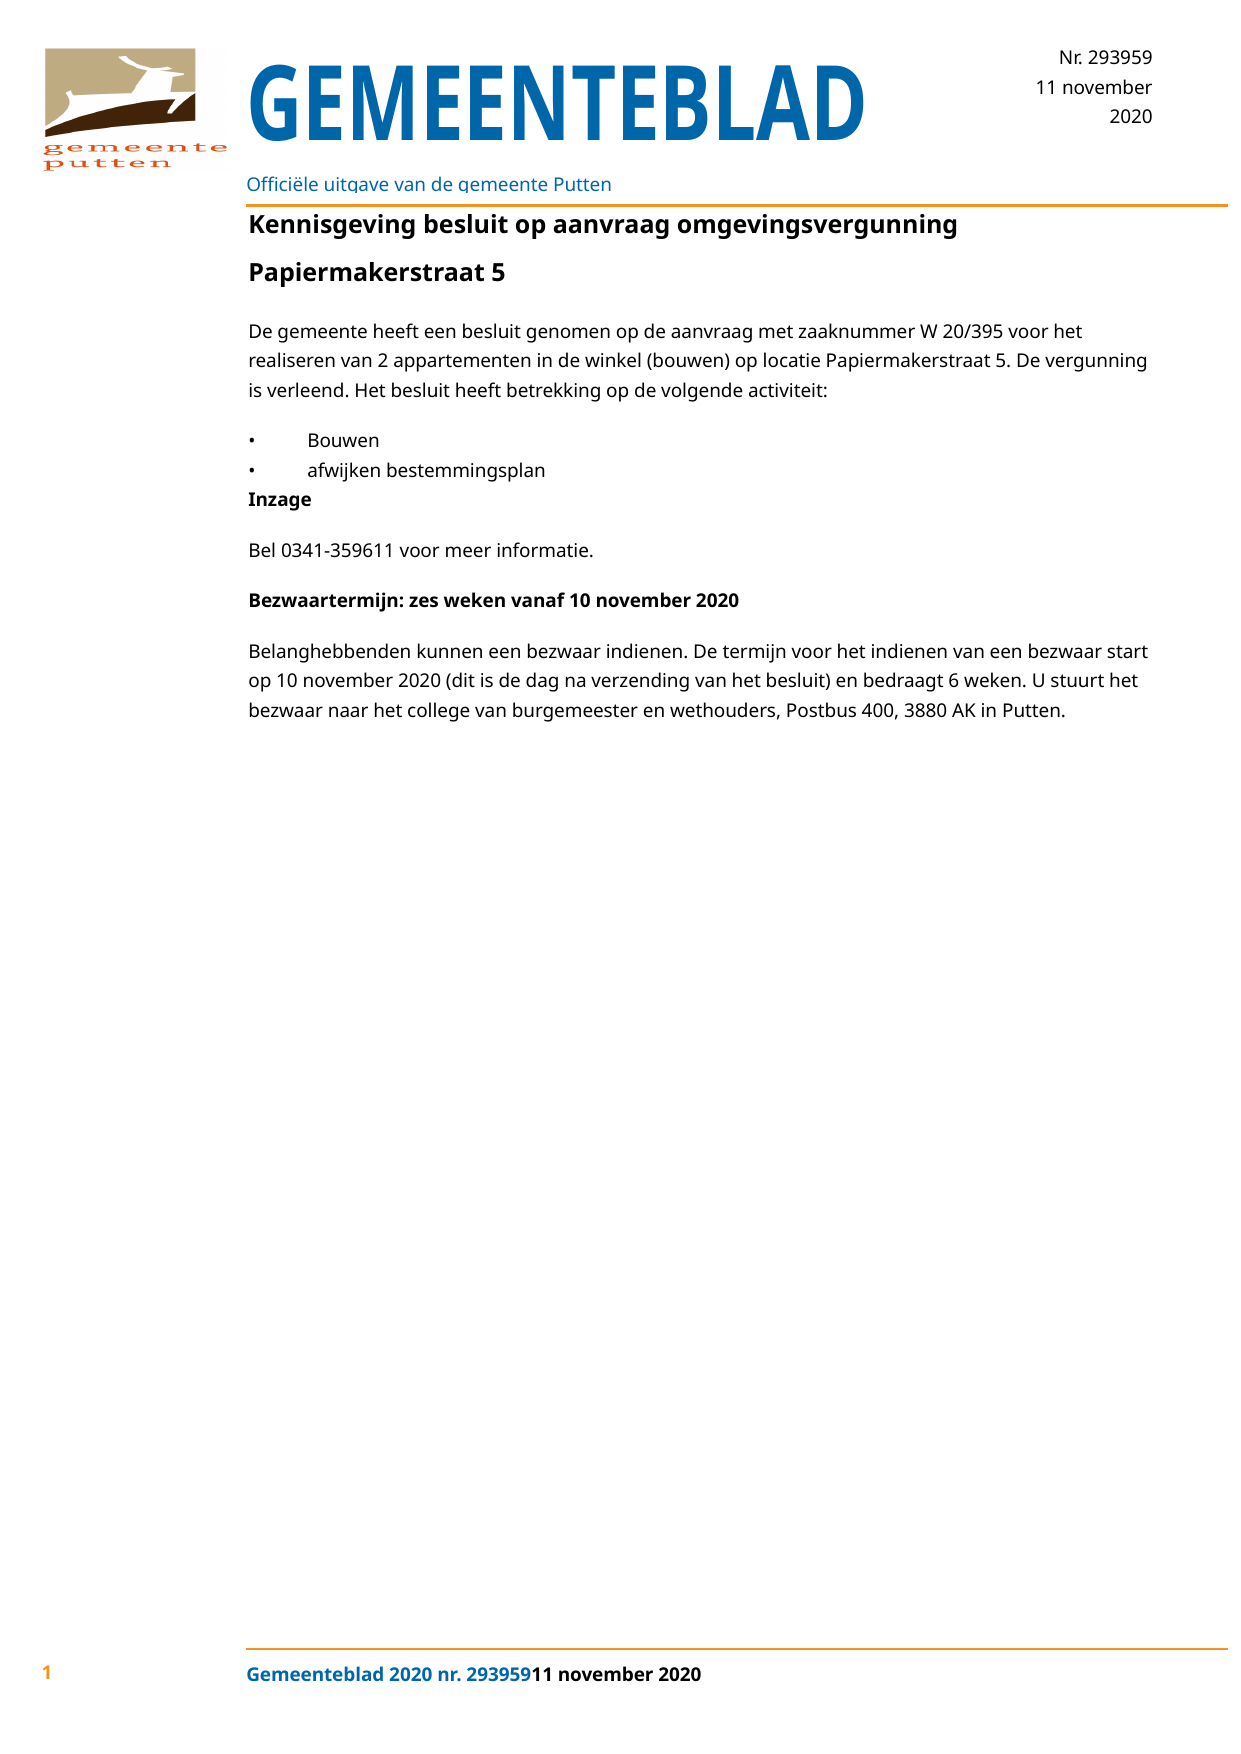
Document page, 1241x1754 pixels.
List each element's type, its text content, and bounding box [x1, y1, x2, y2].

text Belanghebbenden kunnen een bezwaar indienen. De termijn voor het indienen van een bezwaar start op 10 november 2020 (dit is de dag na verzending van het besluit) en bedraagt 6 weken. U stuurt het bezwaar naar het college van burgemeester en wethouders, Postbus 400, 3880 AK in Putten. [248, 638, 1152, 723]
picture [41, 47, 231, 172]
text Bel 0341-359611 voor meer informatie. [248, 537, 1152, 563]
text Inzage [248, 487, 1152, 512]
text Bezwaartermijn: zes weken vanaf 10 november 2020 [248, 587, 1152, 613]
text Kennisgeving besluit op aanvraag omgevingsvergunning Papiermakerstraat 5 [248, 207, 1152, 288]
text De gemeente heeft een besluit genomen op de aanvraag met zaaknummer W 20/395 voor het realiseren van 2 appartementen in de winkel (bouwen) op locatie Papiermakerstraat 5. De vergunning is verleend. Het besluit heeft betrekking op de volgende activiteit: [248, 318, 1152, 403]
list Bouwen [248, 427, 1152, 453]
list afwijken bestemmingsplan [248, 457, 1152, 483]
